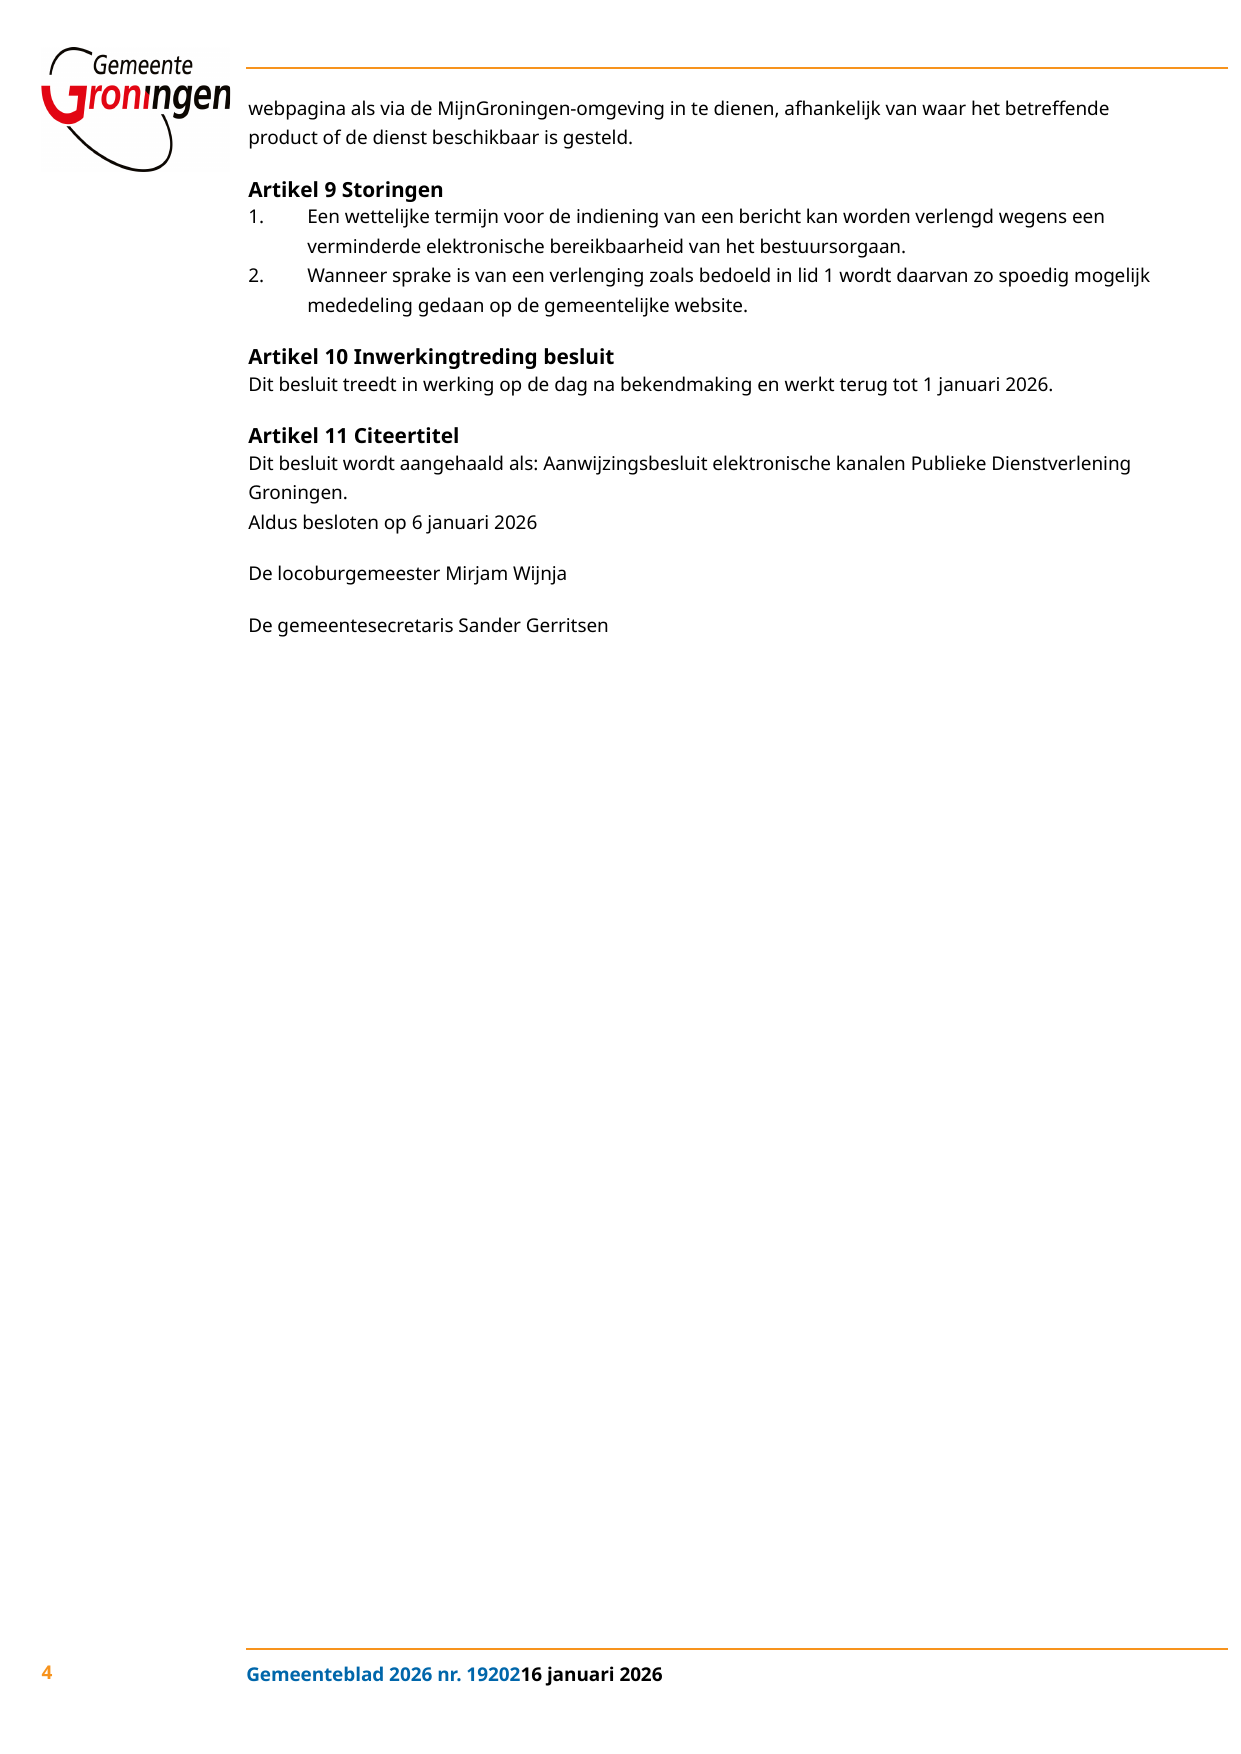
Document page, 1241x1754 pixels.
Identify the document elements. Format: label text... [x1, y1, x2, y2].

picture [41, 47, 231, 172]
text Artikel 11 Citeertitel [248, 421, 1152, 450]
text Aldus besloten op 6 januari 2026 [248, 509, 1152, 534]
text Dit besluit treedt in werking op de dag na bekendmaking en werkt terug tot 1 januari 2026. [248, 371, 1152, 397]
text Dit besluit wordt aangehaald als: Aanwijzingsbesluit elektronische kanalen Publieke Dienstverlening Groningen. [248, 450, 1152, 505]
text Artikel 9 Storingen [248, 175, 1152, 203]
text webpagina als via de MijnGroningen-omgeving in te dienen, afhankelijk van waar het betreffende product of de dienst beschikbaar is gesteld. [248, 95, 1152, 150]
text De locoburgemeester Mirjam Wijnja [248, 560, 1152, 586]
list Een wettelijke termijn voor de indiening van een bericht kan worden verlengd wegens een verminderde elektronische bereikbaarheid van het bestuursorgaan. [248, 203, 1152, 258]
text De gemeentesecretaris Sander Gerritsen [248, 612, 1152, 637]
text Artikel 10 Inwerkingtreding besluit [248, 342, 1152, 371]
list Wanneer sprake is van een verlenging zoals bedoeld in lid 1 wordt daarvan zo spoedig mogelijk mededeling gedaan op de gemeentelijke website. [248, 262, 1152, 318]
